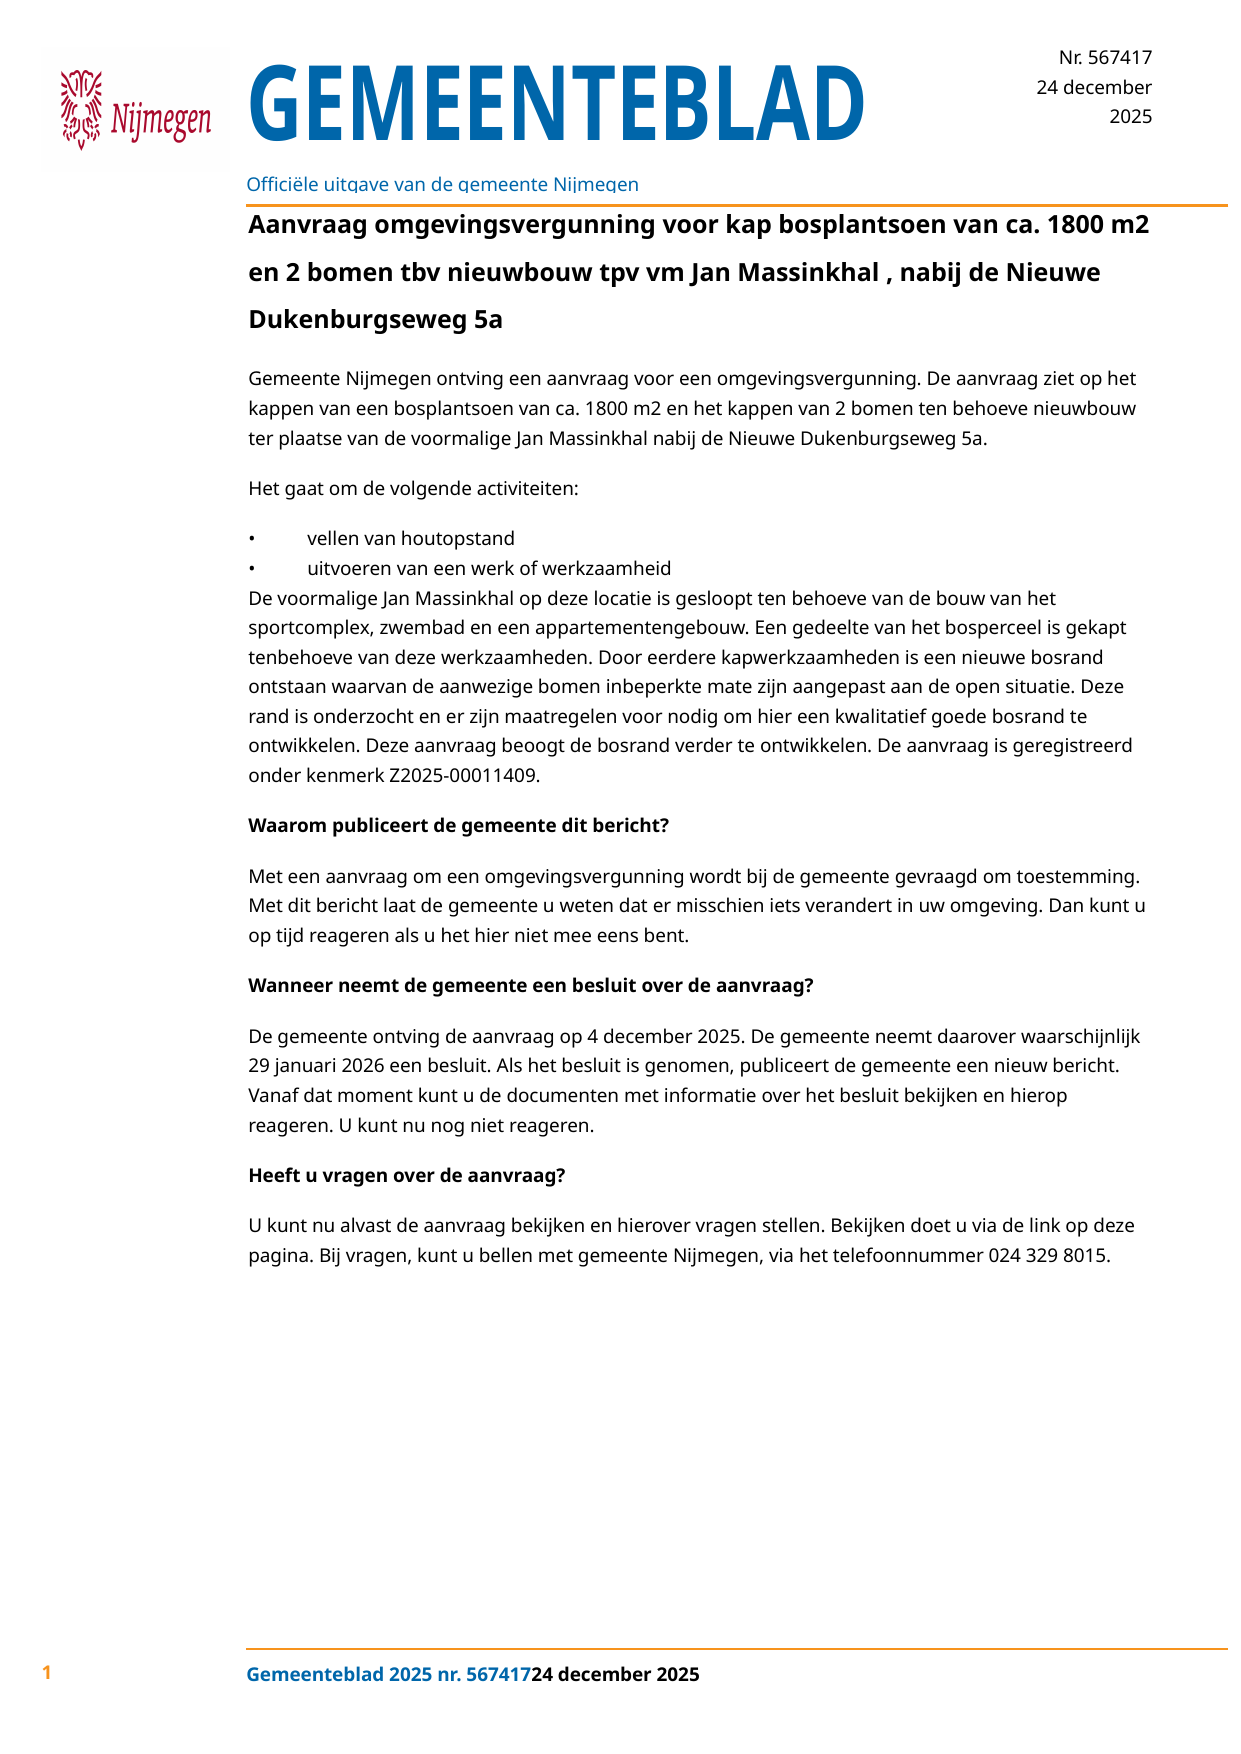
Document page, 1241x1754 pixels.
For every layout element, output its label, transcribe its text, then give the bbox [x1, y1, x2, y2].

text Aanvraag omgevingsvergunning voor kap bosplantsoen van ca. 1800 m2 en 2 bomen tbv nieuwbouw tpv vm Jan Massinkhal , nabij de Nieuwe Dukenburgseweg 5a [248, 207, 1152, 336]
picture [41, 47, 231, 172]
text Gemeente Nijmegen ontving een aanvraag voor een omgevingsvergunning. De aanvraag ziet op het kappen van een bosplantsoen van ca. 1800 m2 en het kappen van 2 bomen ten behoeve nieuwbouw ter plaatse van de voormalige Jan Massinkhal nabij de Nieuwe Dukenburgseweg 5a. [248, 366, 1152, 450]
text De gemeente ontving de aanvraag op 4 december 2025. De gemeente neemt daarover waarschijnlijk 29 januari 2026 een besluit. Als het besluit is genomen, publiceert de gemeente een nieuw bericht. Vanaf dat moment kunt u de documenten met informatie over het besluit bekijken en hierop reageren. U kunt nu nog niet reageren. [248, 1023, 1152, 1137]
list vellen van houtopstand [248, 526, 1152, 551]
text Heeft u vragen over de aanvraag? [248, 1162, 1152, 1188]
text Met een aanvraag om een omgevingsvergunning wordt bij de gemeente gevraagd om toestemming. Met dit bericht laat de gemeente u weten dat er misschien iets verandert in uw omgeving. Dan kunt u op tijd reageren als u het hier niet mee eens bent. [248, 863, 1152, 948]
text Wanneer neemt de gemeente een besluit over de aanvraag? [248, 973, 1152, 998]
list uitvoeren van een werk of werkzaamheid [248, 555, 1152, 581]
text Waarom publiceert de gemeente dit bericht? [248, 813, 1152, 838]
text De voormalige Jan Massinkhal op deze locatie is gesloopt ten behoeve van de bouw van het sportcomplex, zwembad en een appartementengebouw. Een gedeelte van het bosperceel is gekapt tenbehoeve van deze werkzaamheden. Door eerdere kapwerkzaamheden is een nieuwe bosrand ontstaan waarvan de aanwezige bomen inbeperkte mate zijn aangepast aan de open situatie. Deze rand is onderzocht en er zijn maatregelen voor nodig om hier een kwalitatief goede bosrand te ontwikkelen. Deze aanvraag beoogt de bosrand verder te ontwikkelen. De aanvraag is geregistreerd onder kenmerk Z2025-00011409. [248, 585, 1152, 788]
text Het gaat om de volgende activiteiten: [248, 475, 1152, 501]
text U kunt nu alvast de aanvraag bekijken en hierover vragen stellen. Bekijken doet u via de link op deze pagina. Bij vragen, kunt u bellen met gemeente Nijmegen, via het telefoonnummer 024 329 8015. [248, 1213, 1152, 1268]
